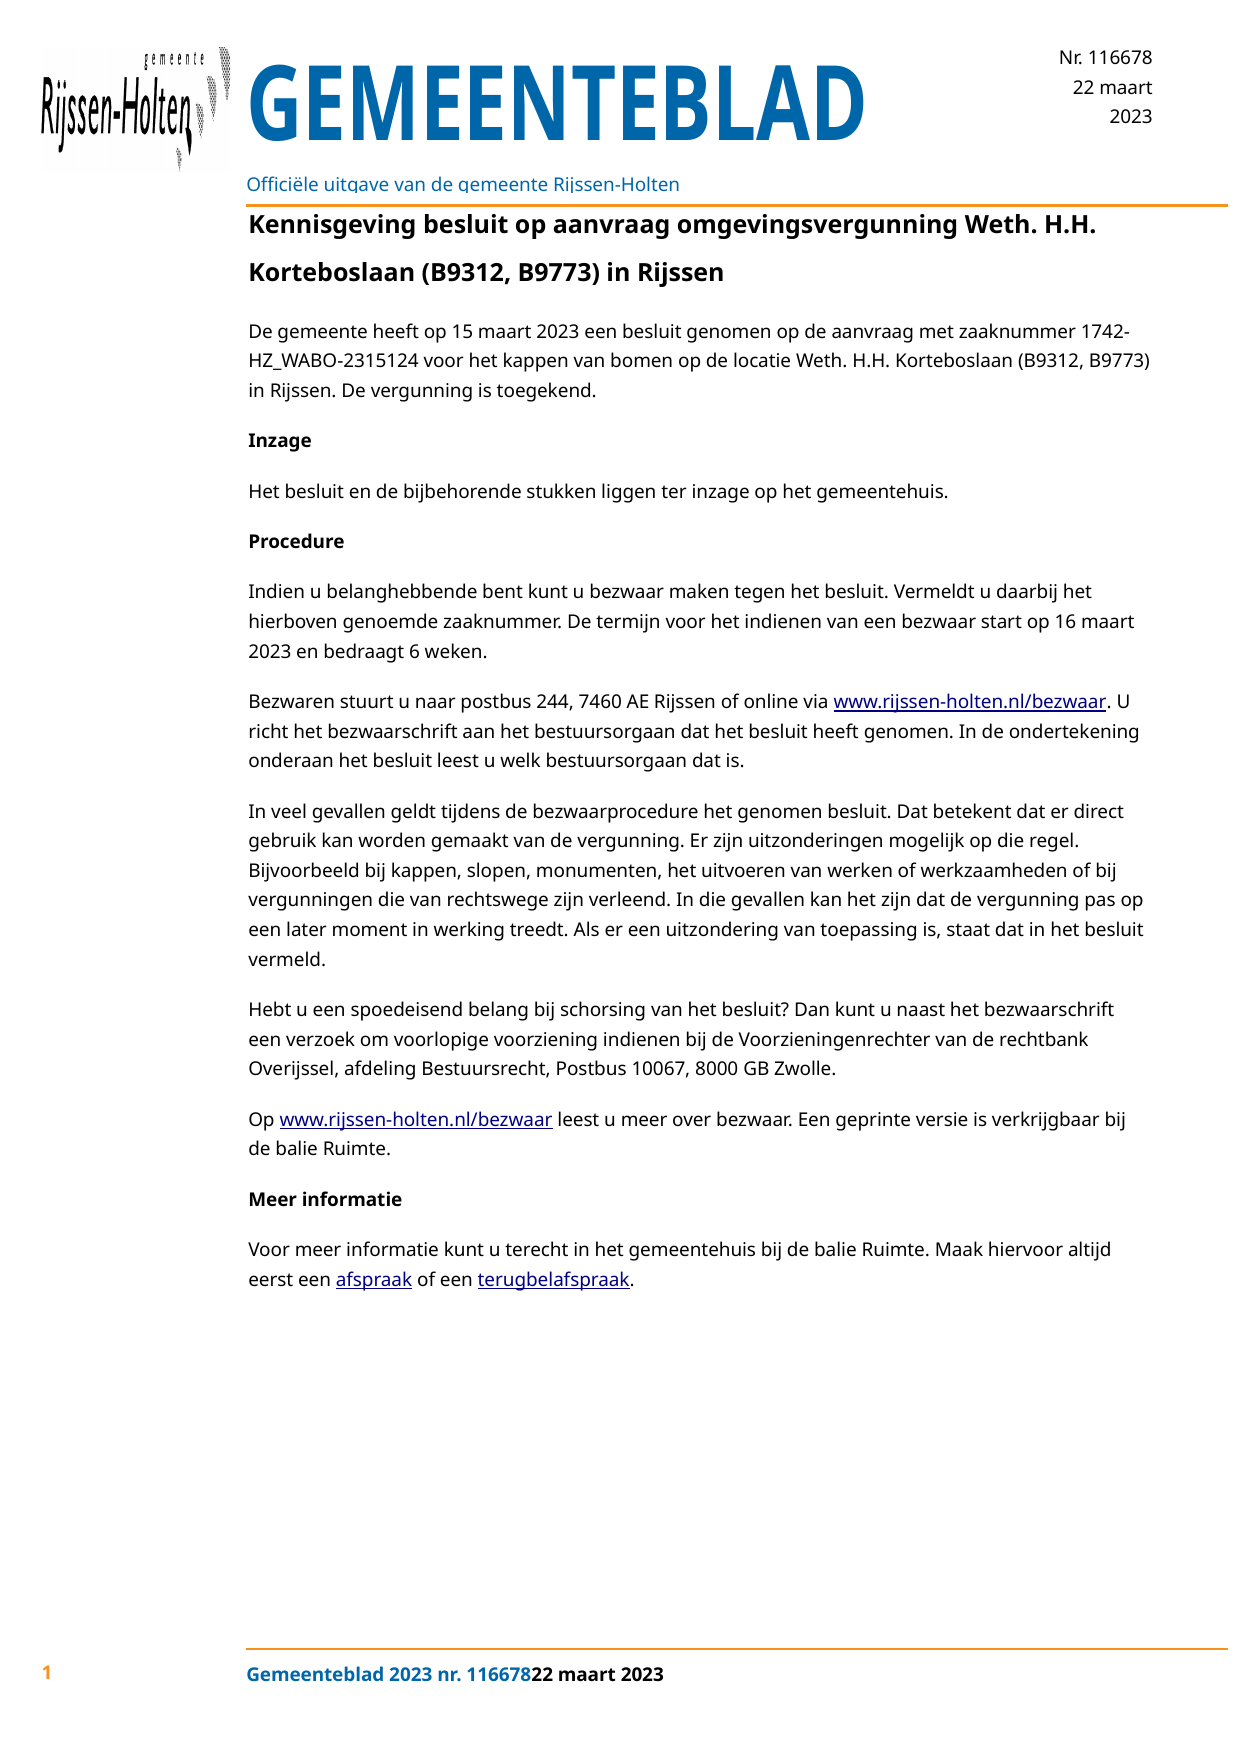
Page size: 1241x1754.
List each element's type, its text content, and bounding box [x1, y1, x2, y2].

text Op www.rijssen-holten.nl/bezwaar leest u meer over bezwaar. Een geprinte versie is verkrijgbaar bij de balie Ruimte. [248, 1106, 1152, 1161]
text Kennisgeving besluit op aanvraag omgevingsvergunning Weth. H.H. Korteboslaan (B9312, B9773) in Rijssen [248, 207, 1152, 288]
text In veel gevallen geldt tijdens de bezwaarprocedure het genomen besluit. Dat betekent dat er direct gebruik kan worden gemaakt van de vergunning. Er zijn uitzonderingen mogelijk op die regel. Bijvoorbeeld bij kappen, slopen, monumenten, het uitvoeren van werken of werkzaamheden of bij vergunningen die van rechtswege zijn verleend. In die gevallen kan het zijn dat de vergunning pas op een later moment in werking treedt. Als er een uitzondering van toepassing is, staat dat in het besluit vermeld. [248, 798, 1152, 972]
text Het besluit en de bijbehorende stukken liggen ter inzage op het gemeentehuis. [248, 478, 1152, 504]
text Indien u belanghebbende bent kunt u bezwaar maken tegen het besluit. Vermeldt u daarbij het hierboven genoemde zaaknummer. De termijn voor het indienen van een bezwaar start op 16 maart 2023 en bedraagt 6 weken. [248, 579, 1152, 664]
picture [41, 47, 231, 172]
text Meer informatie [248, 1186, 1152, 1212]
text Procedure [248, 528, 1152, 554]
text Hebt u een spoedeisend belang bij schorsing van het besluit? Dan kunt u naast het bezwaarschrift een verzoek om voorlopige voorziening indienen bij de Voorzieningenrechter van de rechtbank Overijssel, afdeling Bestuursrecht, Postbus 10067, 8000 GB Zwolle. [248, 996, 1152, 1081]
text Bezwaren stuurt u naar postbus 244, 7460 AE Rijssen of online via www.rijssen-holten.nl/bezwaar. U richt het bezwaarschrift aan het bestuursorgaan dat het besluit heeft genomen. In de ondertekening onderaan het besluit leest u welk bestuursorgaan dat is. [248, 688, 1152, 773]
text De gemeente heeft op 15 maart 2023 een besluit genomen op de aanvraag met zaaknummer 1742-HZ_WABO-2315124 voor het kappen van bomen op de locatie Weth. H.H. Korteboslaan (B9312, B9773) in Rijssen. De vergunning is toegekend. [248, 318, 1152, 403]
text Inzage [248, 427, 1152, 453]
text Voor meer informatie kunt u terecht in het gemeentehuis bij de balie Ruimte. Maak hiervoor altijd eerst een afspraak of een terugbelafspraak. [248, 1236, 1152, 1292]
